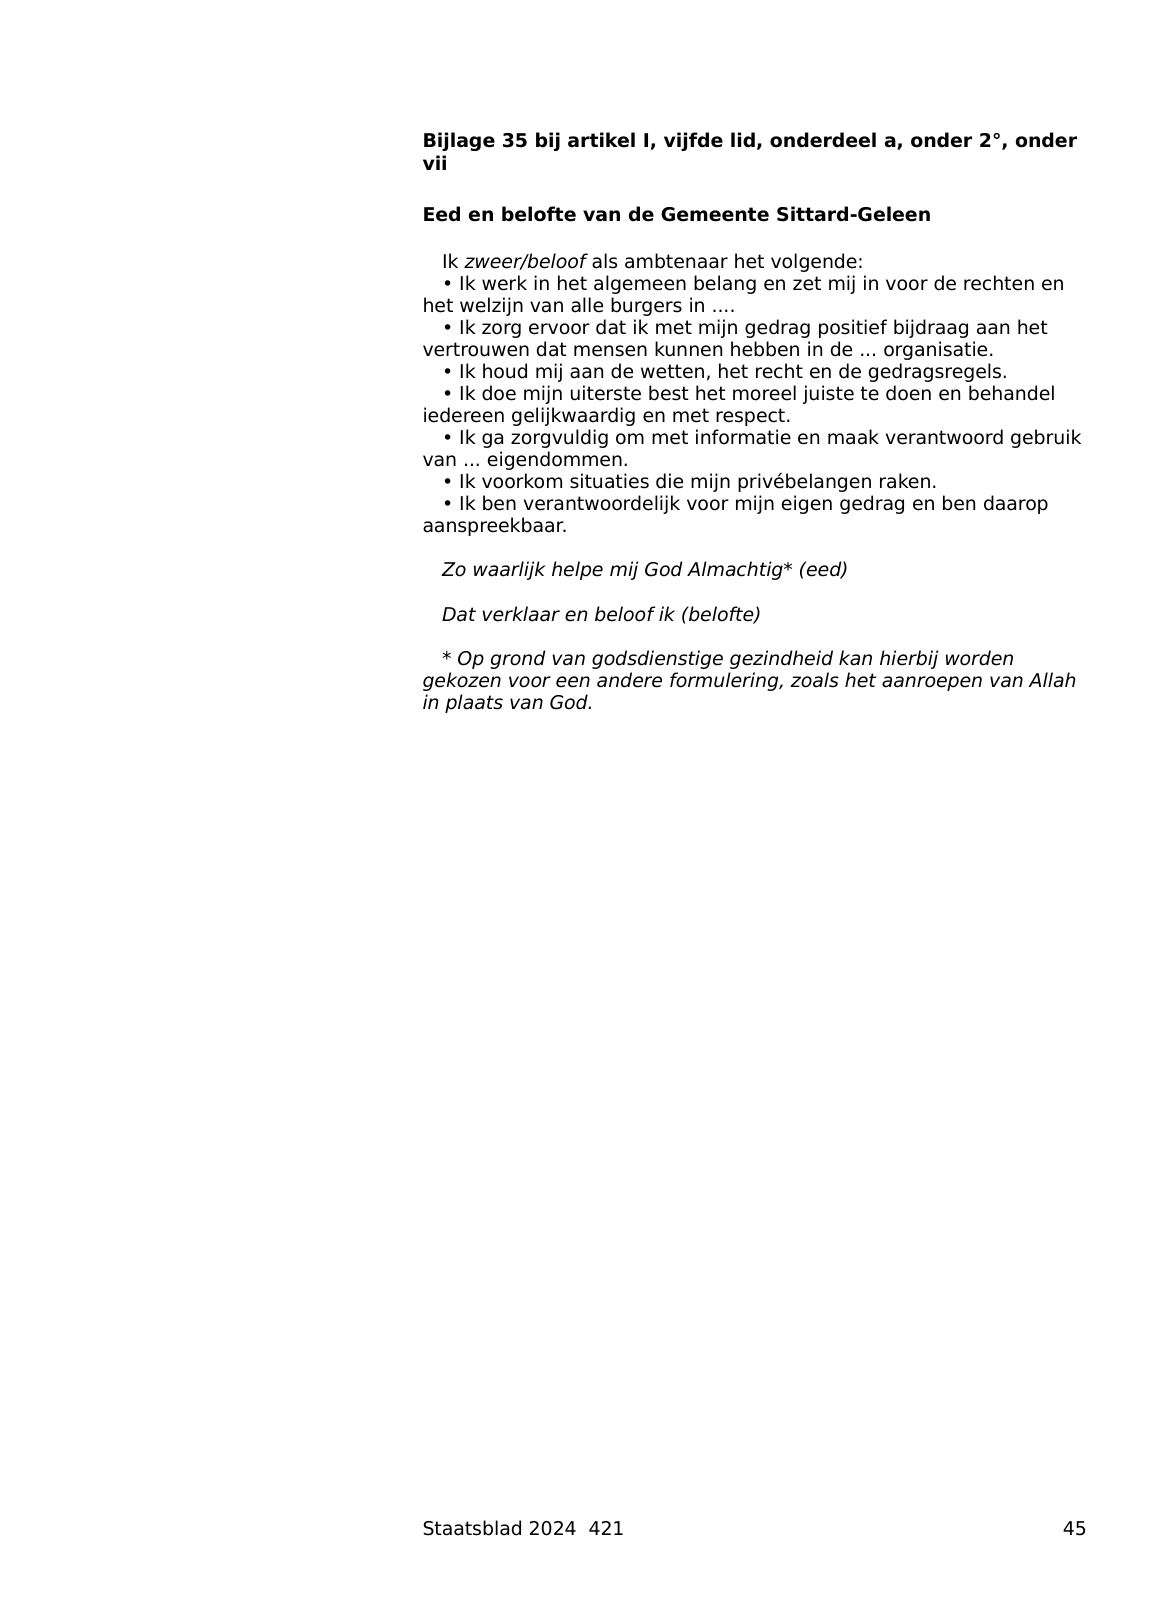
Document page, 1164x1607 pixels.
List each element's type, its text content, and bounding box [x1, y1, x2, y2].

text • Ik ga zorgvuldig om met informatie en maak verantwoord gebruik van ... eigendommen. [422, 427, 1087, 471]
text • Ik ben verantwoordelijk voor mijn eigen gedrag en ben daarop aanspreekbaar. [422, 493, 1087, 537]
text • Ik werk in het algemeen belang en zet mij in voor de rechten en het welzijn van alle burgers in .... [422, 273, 1087, 317]
text • Ik voorkom situaties die mijn privébelangen raken. [422, 471, 1087, 493]
subtitle Eed en belofte van de Gemeente Sittard-Geleen [422, 204, 1087, 226]
text * Op grond van godsdienstige gezindheid kan hierbij worden gekozen voor een andere formulering, zoals het aanroepen van Allah in plaats van God. [422, 648, 1087, 713]
text Zo waarlijk helpe mij God Almachtig* (eed) [422, 559, 1087, 581]
subtitle Bijlage 35 bij artikel I, vijfde lid, onderdeel a, onder 2°, onder vii [422, 130, 1087, 174]
text • Ik zorg ervoor dat ik met mijn gedrag positief bijdraag aan het vertrouwen dat mensen kunnen hebben in de ... organisatie. [422, 317, 1087, 361]
text • Ik doe mijn uiterste best het moreel juiste te doen en behandel iedereen gelijkwaardig en met respect. [422, 383, 1087, 427]
text Dat verklaar en beloof ik (belofte) [422, 603, 1087, 625]
text Ik zweer/beloof als ambtenaar het volgende: [422, 251, 1087, 273]
text • Ik houd mij aan de wetten, het recht en de gedragsregels. [422, 361, 1087, 383]
